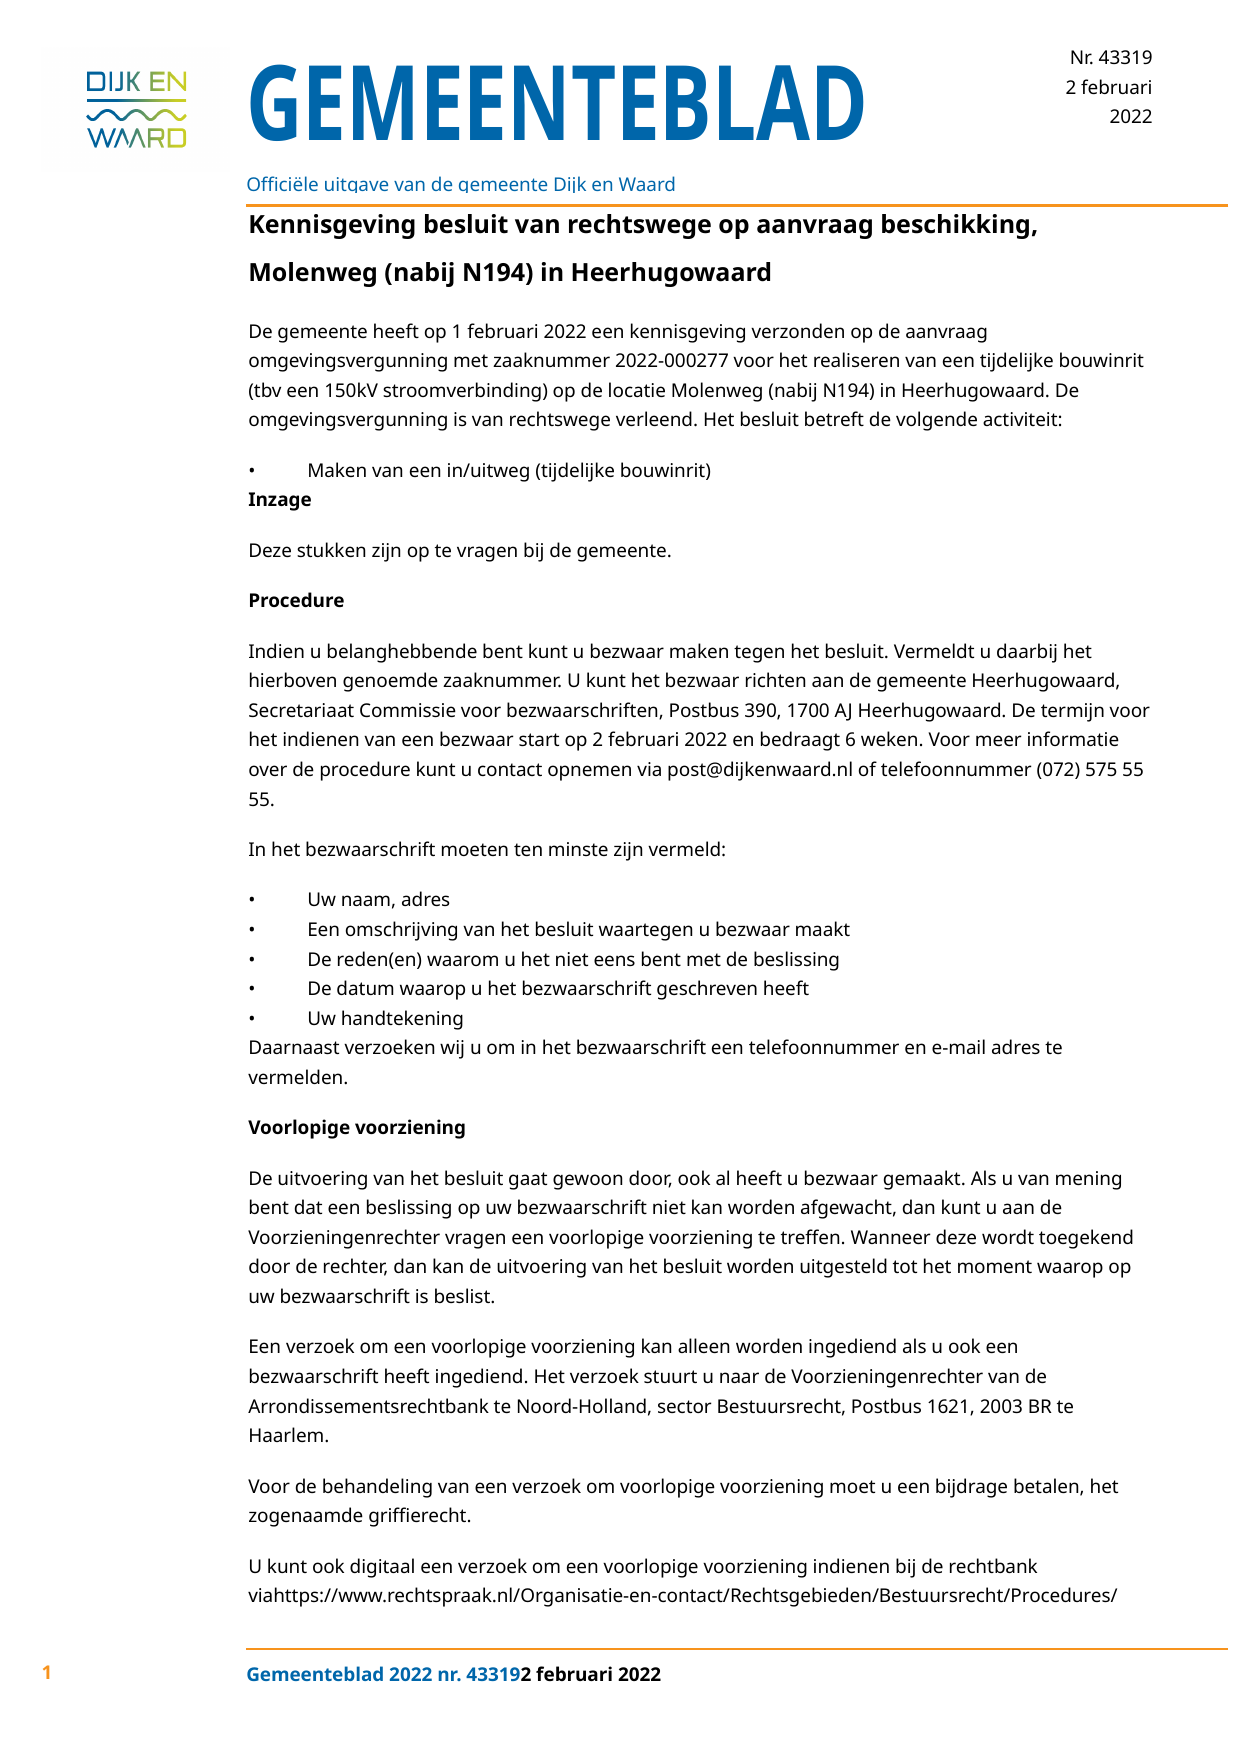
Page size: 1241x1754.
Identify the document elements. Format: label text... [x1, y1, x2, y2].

text Inzage [248, 487, 1152, 512]
text Kennisgeving besluit van rechtswege op aanvraag beschikking, Molenweg (nabij N194) in Heerhugowaard [248, 207, 1152, 288]
text Voor de behandeling van een verzoek om voorlopige voorziening moet u een bijdrage betalen, het zogenaamde griffierecht. [248, 1473, 1152, 1528]
text Een verzoek om een voorlopige voorziening kan alleen worden ingediend als u ook een bezwaarschrift heeft ingediend. Het verzoek stuurt u naar de Voorzieningenrechter van de Arrondissementsrechtbank te Noord-Holland, sector Bestuursrecht, Postbus 1621, 2003 BR te Haarlem. [248, 1334, 1152, 1448]
list Uw handtekening [248, 1005, 1152, 1031]
text In het bezwaarschrift moeten ten minste zijn vermeld: [248, 836, 1152, 862]
text Procedure [248, 587, 1152, 613]
text De gemeente heeft op 1 februari 2022 een kennisgeving verzonden op de aanvraag omgevingsvergunning met zaaknummer 2022-000277 voor het realiseren van een tijdelijke bouwinrit (tbv een 150kV stroomverbinding) op de locatie Molenweg (nabij N194) in Heerhugowaard. De omgevingsvergunning is van rechtswege verleend. Het besluit betreft de volgende activiteit: [248, 318, 1152, 432]
text U kunt ook digitaal een verzoek om een voorlopige voorziening indienen bij de rechtbank viahttps://www.rechtspraak.nl/Organisatie-en-contact/Rechtsgebieden/Bestuursrecht/Procedures/ [248, 1553, 1152, 1608]
text Daarnaast verzoeken wij u om in het bezwaarschrift een telefoonnummer en e-mail adres te vermelden. [248, 1034, 1152, 1090]
text Indien u belanghebbende bent kunt u bezwaar maken tegen het besluit. Vermeldt u daarbij het hierboven genoemde zaaknummer. U kunt het bezwaar richten aan de gemeente Heerhugowaard, Secretariaat Commissie voor bezwaarschriften, Postbus 390, 1700 AJ Heerhugowaard. De termijn voor het indienen van een bezwaar start op 2 februari 2022 en bedraagt 6 weken. Voor meer informatie over de procedure kunt u contact opnemen via post@dijkenwaard.nl of telefoonnummer (072) 575 55 55. [248, 638, 1152, 812]
list Uw naam, adres [248, 887, 1152, 912]
list Maken van een in/uitweg (tijdelijke bouwinrit) [248, 457, 1152, 483]
text Voorlopige voorziening [248, 1114, 1152, 1140]
text Deze stukken zijn op te vragen bij de gemeente. [248, 537, 1152, 563]
list Een omschrijving van het besluit waartegen u bezwaar maakt [248, 916, 1152, 942]
picture [41, 47, 231, 172]
list De datum waarop u het bezwaarschrift geschreven heeft [248, 975, 1152, 1001]
list De reden(en) waarom u het niet eens bent met de beslissing [248, 946, 1152, 972]
text De uitvoering van het besluit gaat gewoon door, ook al heeft u bezwaar gemaakt. Als u van mening bent dat een beslissing op uw bezwaarschrift niet kan worden afgewacht, dan kunt u aan de Voorzieningenrechter vragen een voorlopige voorziening te treffen. Wanneer deze wordt toegekend door de rechter, dan kan de uitvoering van het besluit worden uitgesteld tot het moment waarop op uw bezwaarschrift is beslist. [248, 1165, 1152, 1309]
